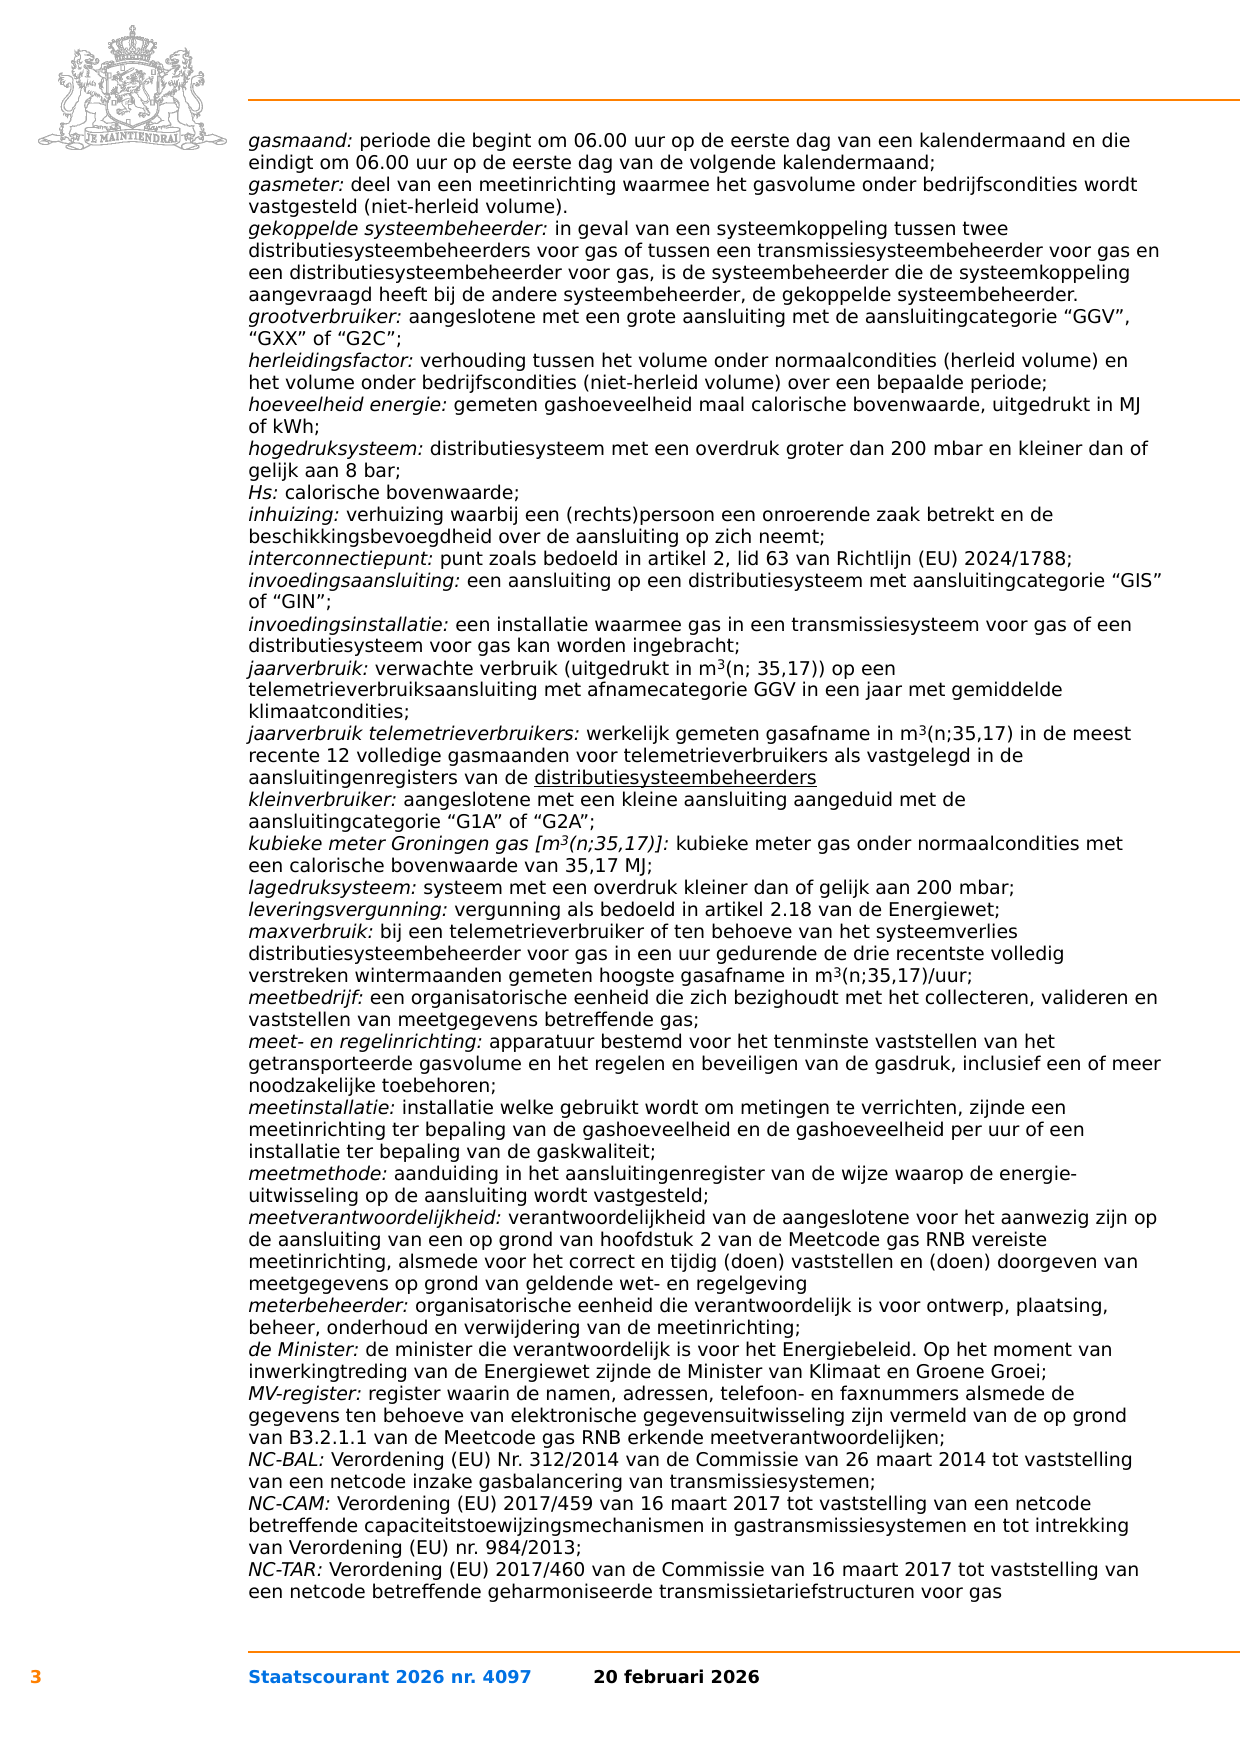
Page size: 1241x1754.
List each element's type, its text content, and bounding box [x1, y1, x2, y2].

text inhuizing: verhuizing waarbij een (rechts)persoon een onroerende zaak betrekt en de beschikkingsbevoegdheid over de aansluiting op zich neemt; [248, 503, 1163, 547]
text meet- en regelinrichting: apparatuur bestemd voor het tenminste vaststellen van het getransporteerde gasvolume en het regelen en beveiligen van de gasdruk, inclusief een of meer noodzakelijke toebehoren; [248, 1031, 1163, 1097]
text jaarverbruik telemetrieverbruikers: werkelijk gemeten gasafname in m3(n;35,17) in de meest recente 12 volledige gasmaanden voor telemetrieverbruikers als vastgelegd in de aansluitingenregisters van de distributiesysteembeheerders [248, 723, 1163, 789]
text meetbedrijf: een organisatorische eenheid die zich bezighoudt met het collecteren, valideren en vaststellen van meetgegevens betreffende gas; [248, 987, 1163, 1031]
picture [38, 25, 227, 150]
text gasmeter: deel van een meetinrichting waarmee het gasvolume onder bedrijfscondities wordt vastgesteld (niet-herleid volume). [248, 174, 1163, 218]
text meetmethode: aanduiding in het aansluitingenregister van de wijze waarop de energie-uitwisseling op de aansluiting wordt vastgesteld; [248, 1163, 1163, 1207]
text jaarverbruik: verwachte verbruik (uitgedrukt in m3(n; 35,17)) op een telemetrieverbruiksaansluiting met afnamecategorie GGV in een jaar met gemiddelde klimaatcondities; [248, 657, 1163, 723]
text Hs: calorische bovenwaarde; [248, 482, 1163, 503]
text kleinverbruiker: aangeslotene met een kleine aansluiting aangeduid met de aansluitingcategorie “G1A” of “G2A”; [248, 789, 1163, 833]
text lagedruksysteem: systeem met een overdruk kleiner dan of gelijk aan 200 mbar; [248, 877, 1163, 899]
text herleidingsfactor: verhouding tussen het volume onder normaalcondities (herleid volume) en het volume onder bedrijfscondities (niet-herleid volume) over een bepaalde periode; [248, 350, 1163, 394]
text grootverbruiker: aangeslotene met een grote aansluiting met de aansluitingcategorie “GGV”, “GXX” of “G2C”; [248, 306, 1163, 350]
text hoeveelheid energie: gemeten gashoeveelheid maal calorische bovenwaarde, uitgedrukt in MJ of kWh; [248, 394, 1163, 438]
text de Minister: de minister die verantwoordelijk is voor het Energiebeleid. Op het moment van inwerkingtreding van de Energiewet zijnde de Minister van Klimaat en Groene Groei; [248, 1339, 1163, 1383]
text invoedingsaansluiting: een aansluiting op een distributiesysteem met aansluitingcategorie “GIS” of “GIN”; [248, 569, 1163, 613]
text gasmaand: periode die begint om 06.00 uur op de eerste dag van een kalendermaand en die eindigt om 06.00 uur op de eerste dag van de volgende kalendermaand; [248, 130, 1163, 174]
text leveringsvergunning: vergunning als bedoeld in artikel 2.18 van de Energiewet; [248, 899, 1163, 921]
text invoedingsinstallatie: een installatie waarmee gas in een transmissiesysteem voor gas of een distributiesysteem voor gas kan worden ingebracht; [248, 613, 1163, 657]
text NC-CAM: Verordening (EU) 2017/459 van 16 maart 2017 tot vaststelling van een netcode betreffende capaciteitstoewijzingsmechanismen in gastransmissiesystemen en tot intrekking van Verordening (EU) nr. 984/2013; [248, 1493, 1163, 1558]
text interconnectiepunt: punt zoals bedoeld in artikel 2, lid 63 van Richtlijn (EU) 2024/1788; [248, 547, 1163, 569]
text gekoppelde systeembeheerder: in geval van een systeemkoppeling tussen twee distributiesysteembeheerders voor gas of tussen een transmissiesysteembeheerder voor gas en een distributiesysteembeheerder voor gas, is de systeembeheerder die de systeemkoppeling aangevraagd heeft bij de andere systeembeheerder, de gekoppelde systeembeheerder. [248, 218, 1163, 306]
text meetinstallatie: installatie welke gebruikt wordt om metingen te verrichten, zijnde een meetinrichting ter bepaling van de gashoeveelheid en de gashoeveelheid per uur of een installatie ter bepaling van de gaskwaliteit; [248, 1097, 1163, 1163]
text meterbeheerder: organisatorische eenheid die verantwoordelijk is voor ontwerp, plaatsing, beheer, onderhoud en verwijdering van de meetinrichting; [248, 1295, 1163, 1339]
text kubieke meter Groningen gas [m3(n;35,17)]: kubieke meter gas onder normaalcondities met een calorische bovenwaarde van 35,17 MJ; [248, 833, 1163, 877]
text NC-BAL: Verordening (EU) Nr. 312/2014 van de Commissie van 26 maart 2014 tot vaststelling van een netcode inzake gasbalancering van transmissiesystemen; [248, 1449, 1163, 1493]
text NC-TAR: Verordening (EU) 2017/460 van de Commissie van 16 maart 2017 tot vaststelling van een netcode betreffende geharmoniseerde transmissietariefstructuren voor gas [248, 1558, 1163, 1602]
text meetverantwoordelijkheid: verantwoordelijkheid van de aangeslotene voor het aanwezig zijn op de aansluiting van een op grond van hoofdstuk 2 van de Meetcode gas RNB vereiste meetinrichting, alsmede voor het correct en tijdig (doen) vaststellen en (doen) doorgeven van meetgegevens op grond van geldende wet- en regelgeving [248, 1207, 1163, 1295]
text maxverbruik: bij een telemetrieverbruiker of ten behoeve van het systeemverlies distributiesysteembeheerder voor gas in een uur gedurende de drie recentste volledig verstreken wintermaanden gemeten hoogste gasafname in m3(n;35,17)/uur; [248, 921, 1163, 987]
text MV-register: register waarin de namen, adressen, telefoon- en faxnummers alsmede de gegevens ten behoeve van elektronische gegevensuitwisseling zijn vermeld van de op grond van B3.2.1.1 van de Meetcode gas RNB erkende meetverantwoordelijken; [248, 1383, 1163, 1449]
text hogedruksysteem: distributiesysteem met een overdruk groter dan 200 mbar en kleiner dan of gelijk aan 8 bar; [248, 438, 1163, 482]
